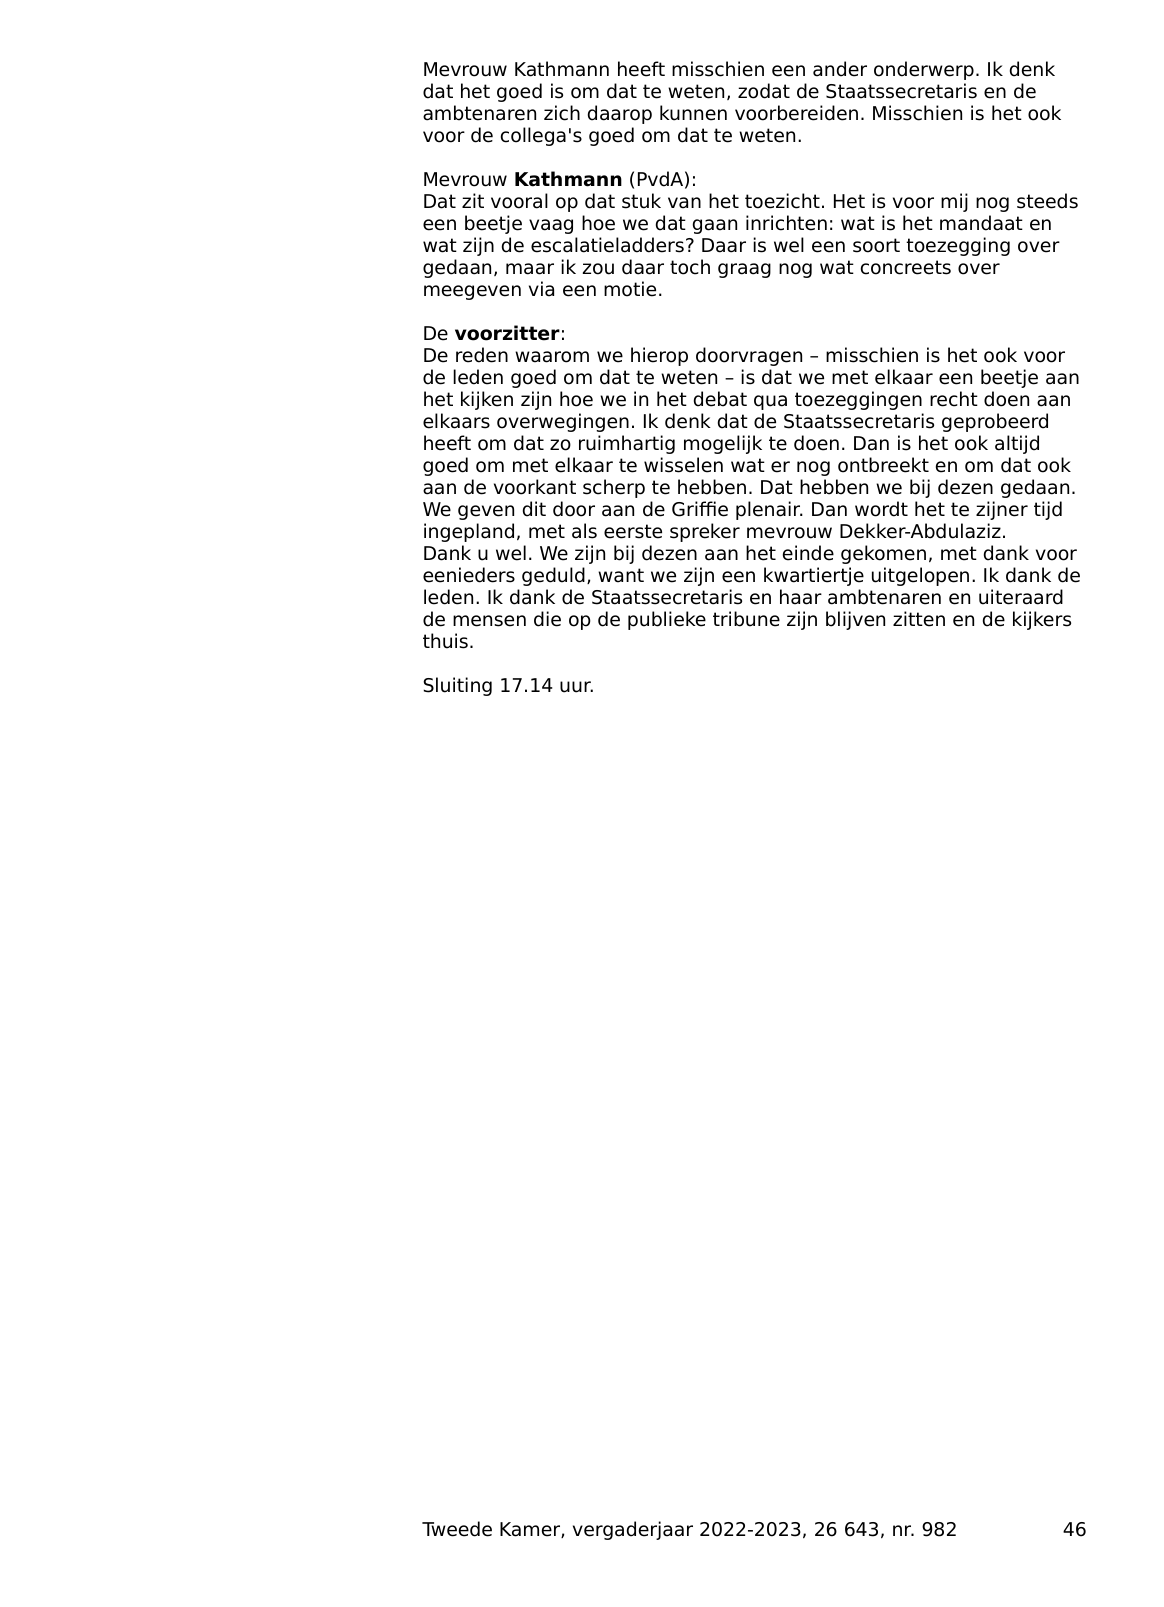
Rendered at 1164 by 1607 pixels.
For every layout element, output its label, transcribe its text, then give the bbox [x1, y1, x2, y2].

text Dat zit vooral op dat stuk van het toezicht. Het is voor mij nog steeds een beetje vaag hoe we dat gaan inrichten: wat is het mandaat en wat zijn de escalatieladders? Daar is wel een soort toezegging over gedaan, maar ik zou daar toch graag nog wat concreets over meegeven via een motie. [422, 191, 1087, 301]
text Mevrouw Kathmann heeft misschien een ander onderwerp. Ik denk dat het goed is om dat te weten, zodat de Staatssecretaris en de ambtenaren zich daarop kunnen voorbereiden. Misschien is het ook voor de collega's goed om dat te weten. [422, 59, 1087, 147]
text De voorzitter: [422, 323, 1087, 345]
text Dank u wel. We zijn bij dezen aan het einde gekomen, met dank voor eenieders geduld, want we zijn een kwartiertje uitgelopen. Ik dank de leden. Ik dank de Staatssecretaris en haar ambtenaren en uiteraard de mensen die op de publieke tribune zijn blijven zitten en de kijkers thuis. [422, 543, 1087, 653]
text Mevrouw Kathmann (PvdA): [422, 169, 1087, 191]
text Sluiting 17.14 uur. [422, 675, 1087, 697]
text De reden waarom we hierop doorvragen – misschien is het ook voor de leden goed om dat te weten – is dat we met elkaar een beetje aan het kijken zijn hoe we in het debat qua toezeggingen recht doen aan elkaars overwegingen. Ik denk dat de Staatssecretaris geprobeerd heeft om dat zo ruimhartig mogelijk te doen. Dan is het ook altijd goed om met elkaar te wisselen wat er nog ontbreekt en om dat ook aan de voorkant scherp te hebben. Dat hebben we bij dezen gedaan. We geven dit door aan de Griffie plenair. Dan wordt het te zijner tijd ingepland, met als eerste spreker mevrouw Dekker-Abdulaziz. [422, 345, 1087, 543]
